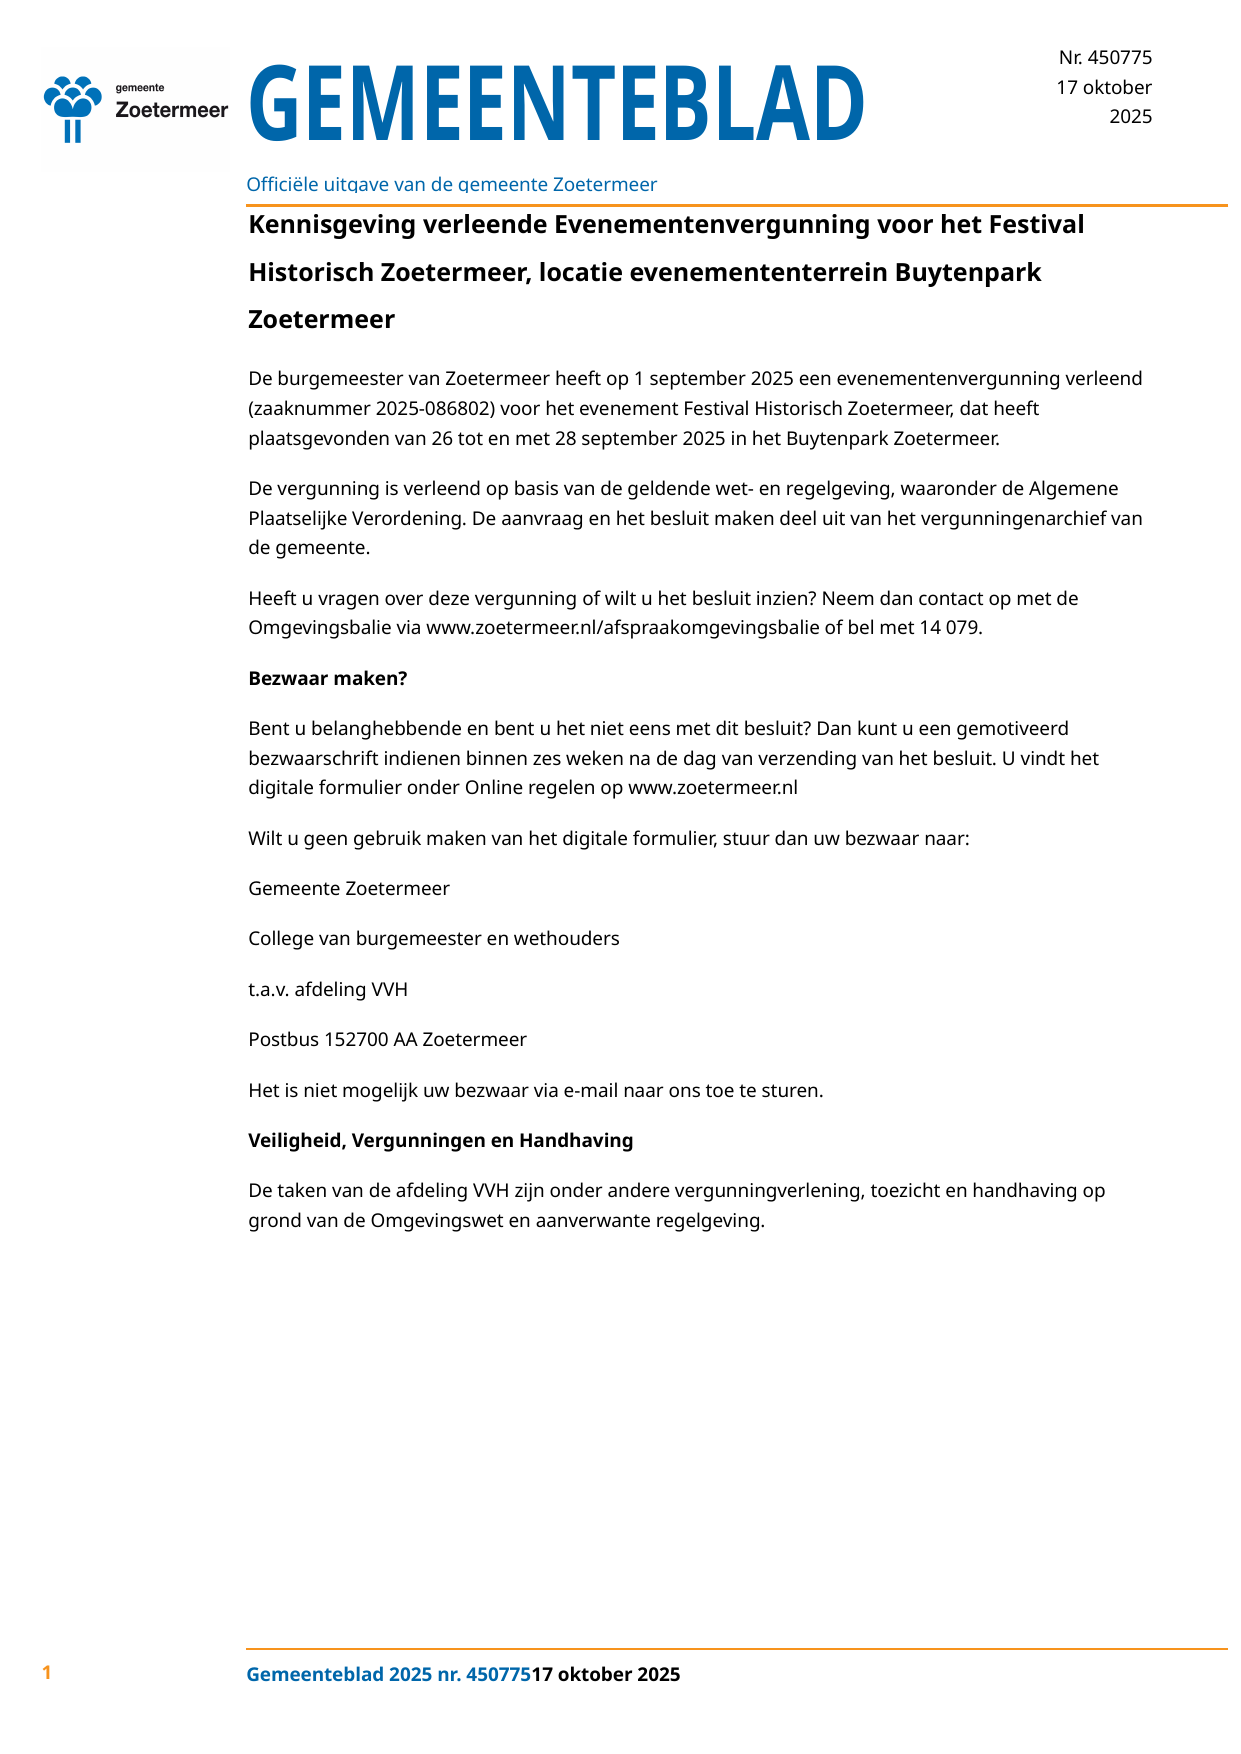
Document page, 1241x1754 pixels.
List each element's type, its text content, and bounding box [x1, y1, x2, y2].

picture [41, 47, 231, 172]
text De burgemeester van Zoetermeer heeft op 1 september 2025 een evenementenvergunning verleend (zaaknummer 2025-086802) voor het evenement Festival Historisch Zoetermeer, dat heeft plaatsgevonden van 26 tot en met 28 september 2025 in het Buytenpark Zoetermeer. [248, 366, 1152, 450]
text Kennisgeving verleende Evenementenvergunning voor het Festival Historisch Zoetermeer, locatie evenemententerrein Buytenpark Zoetermeer [248, 207, 1152, 336]
text t.a.v. afdeling VVH [248, 976, 1152, 1002]
text De taken van de afdeling VVH zijn onder andere vergunningverlening, toezicht en handhaving op grond van de Omgevingswet en aanverwante regelgeving. [248, 1178, 1152, 1233]
text College van burgemeester en wethouders [248, 926, 1152, 951]
text Het is niet mogelijk uw bezwaar via e-mail naar ons toe te sturen. [248, 1077, 1152, 1102]
text Bent u belanghebbende en bent u het niet eens met dit besluit? Dan kunt u een gemotiveerd bezwaarschrift indienen binnen zes weken na de dag van verzending van het besluit. U vindt het digitale formulier onder Online regelen op www.zoetermeer.nl [248, 715, 1152, 800]
text Wilt u geen gebruik maken van het digitale formulier, stuur dan uw bezwaar naar: [248, 825, 1152, 850]
text De vergunning is verleend op basis van de geldende wet- en regelgeving, waaronder de Algemene Plaatselijke Verordening. De aanvraag en het besluit maken deel uit van het vergunningenarchief van de gemeente. [248, 475, 1152, 560]
text Bezwaar maken? [248, 665, 1152, 690]
text Postbus 152700 AA Zoetermeer [248, 1026, 1152, 1052]
text Gemeente Zoetermeer [248, 875, 1152, 901]
text Heeft u vragen over deze vergunning of wilt u het besluit inzien? Neem dan contact op met de Omgevingsbalie via www.zoetermeer.nl/afspraakomgevingsbalie of bel met 14 079. [248, 585, 1152, 640]
text Veiligheid, Vergunningen en Handhaving [248, 1127, 1152, 1153]
